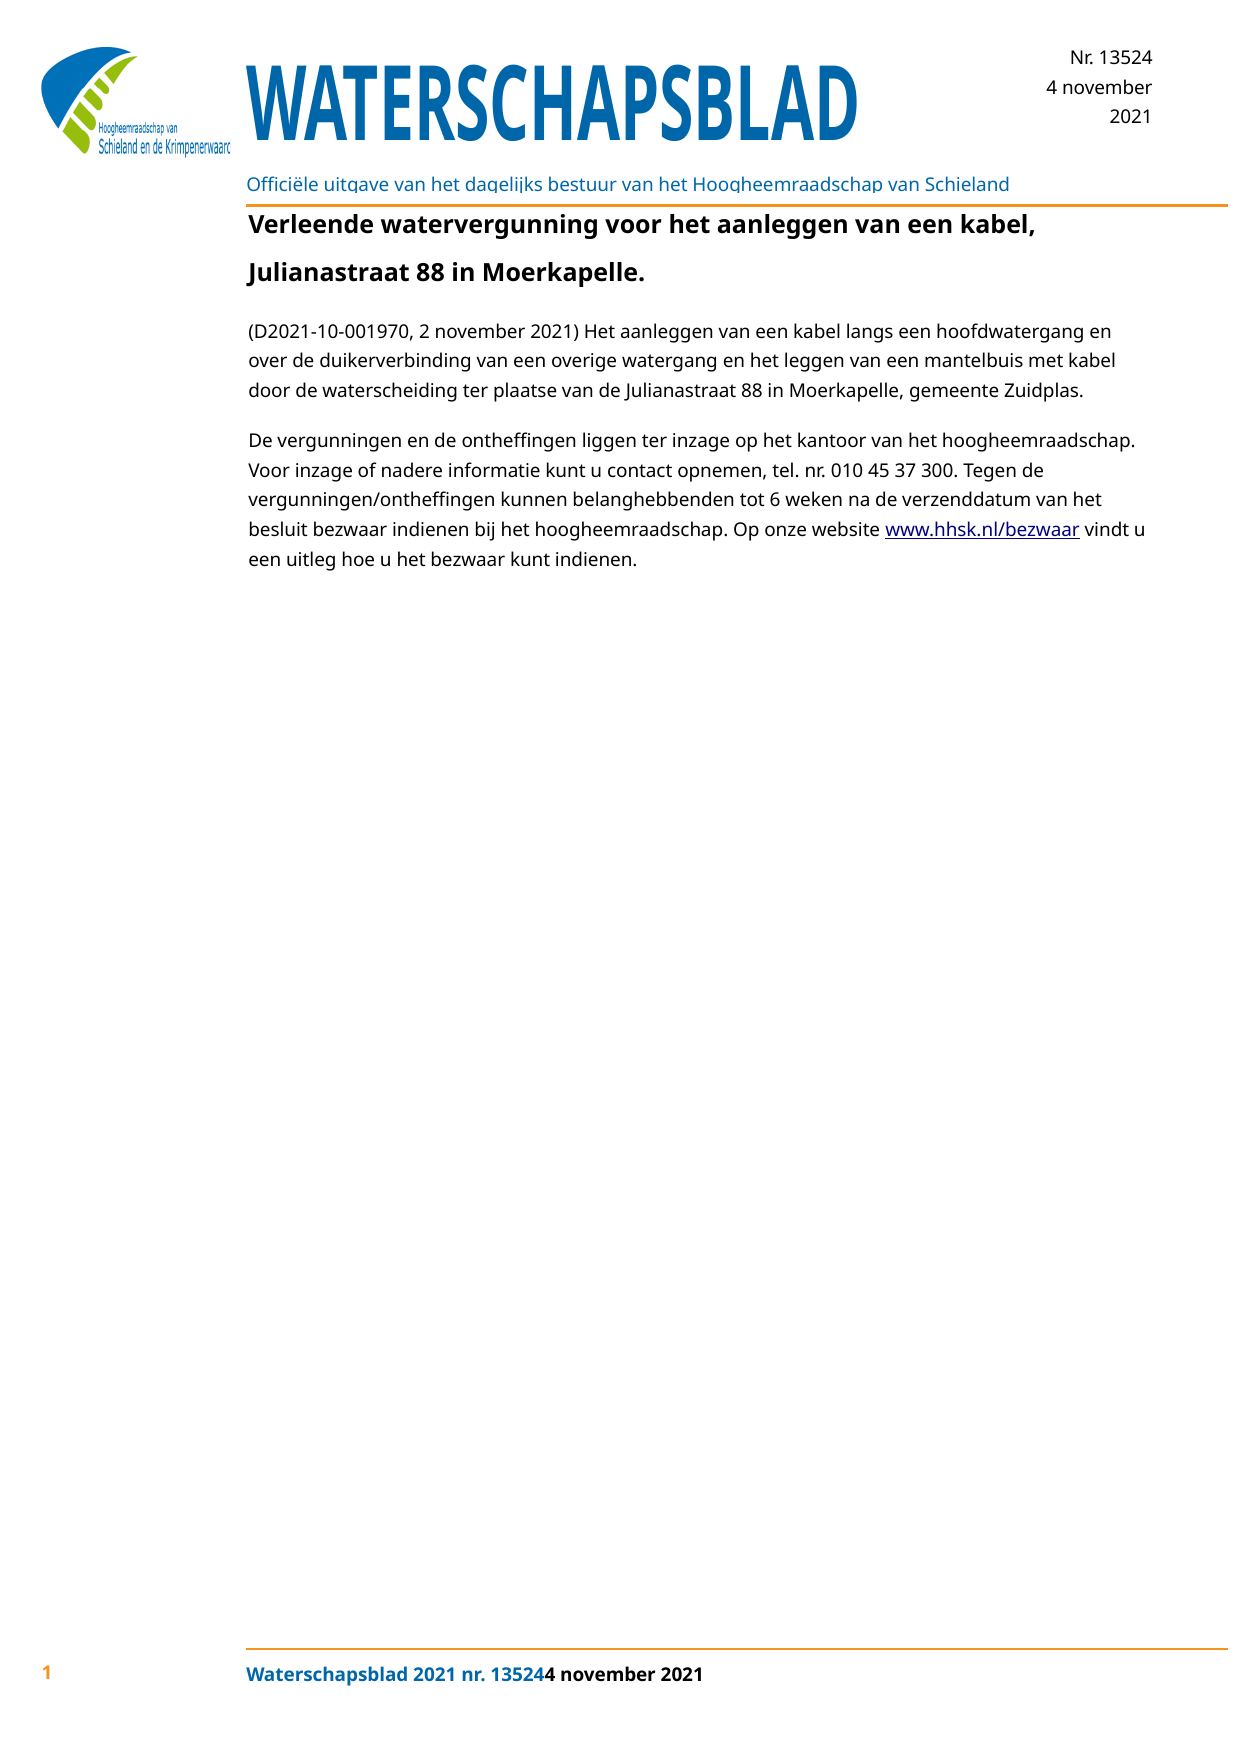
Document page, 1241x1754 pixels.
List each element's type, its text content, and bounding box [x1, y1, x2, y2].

text (D2021-10-001970, 2 november 2021) Het aanleggen van een kabel langs een hoofdwatergang en over de duikerverbinding van een overige watergang en het leggen van een mantelbuis met kabel door de waterscheiding ter plaatse van de Julianastraat 88 in Moerkapelle, gemeente Zuidplas. [248, 318, 1152, 403]
picture [41, 47, 231, 172]
text De vergunningen en de ontheffingen liggen ter inzage op het kantoor van het hoogheemraadschap. Voor inzage of nadere informatie kunt u contact opnemen, tel. nr. 010 45 37 300. Tegen de vergunningen/ontheffingen kunnen belanghebbenden tot 6 weken na de verzenddatum van het besluit bezwaar indienen bij het hoogheemraadschap. Op onze website www.hhsk.nl/bezwaar vindt u een uitleg hoe u het bezwaar kunt indienen. [248, 427, 1152, 572]
text Verleende watervergunning voor het aanleggen van een kabel, Julianastraat 88 in Moerkapelle. [248, 207, 1152, 288]
